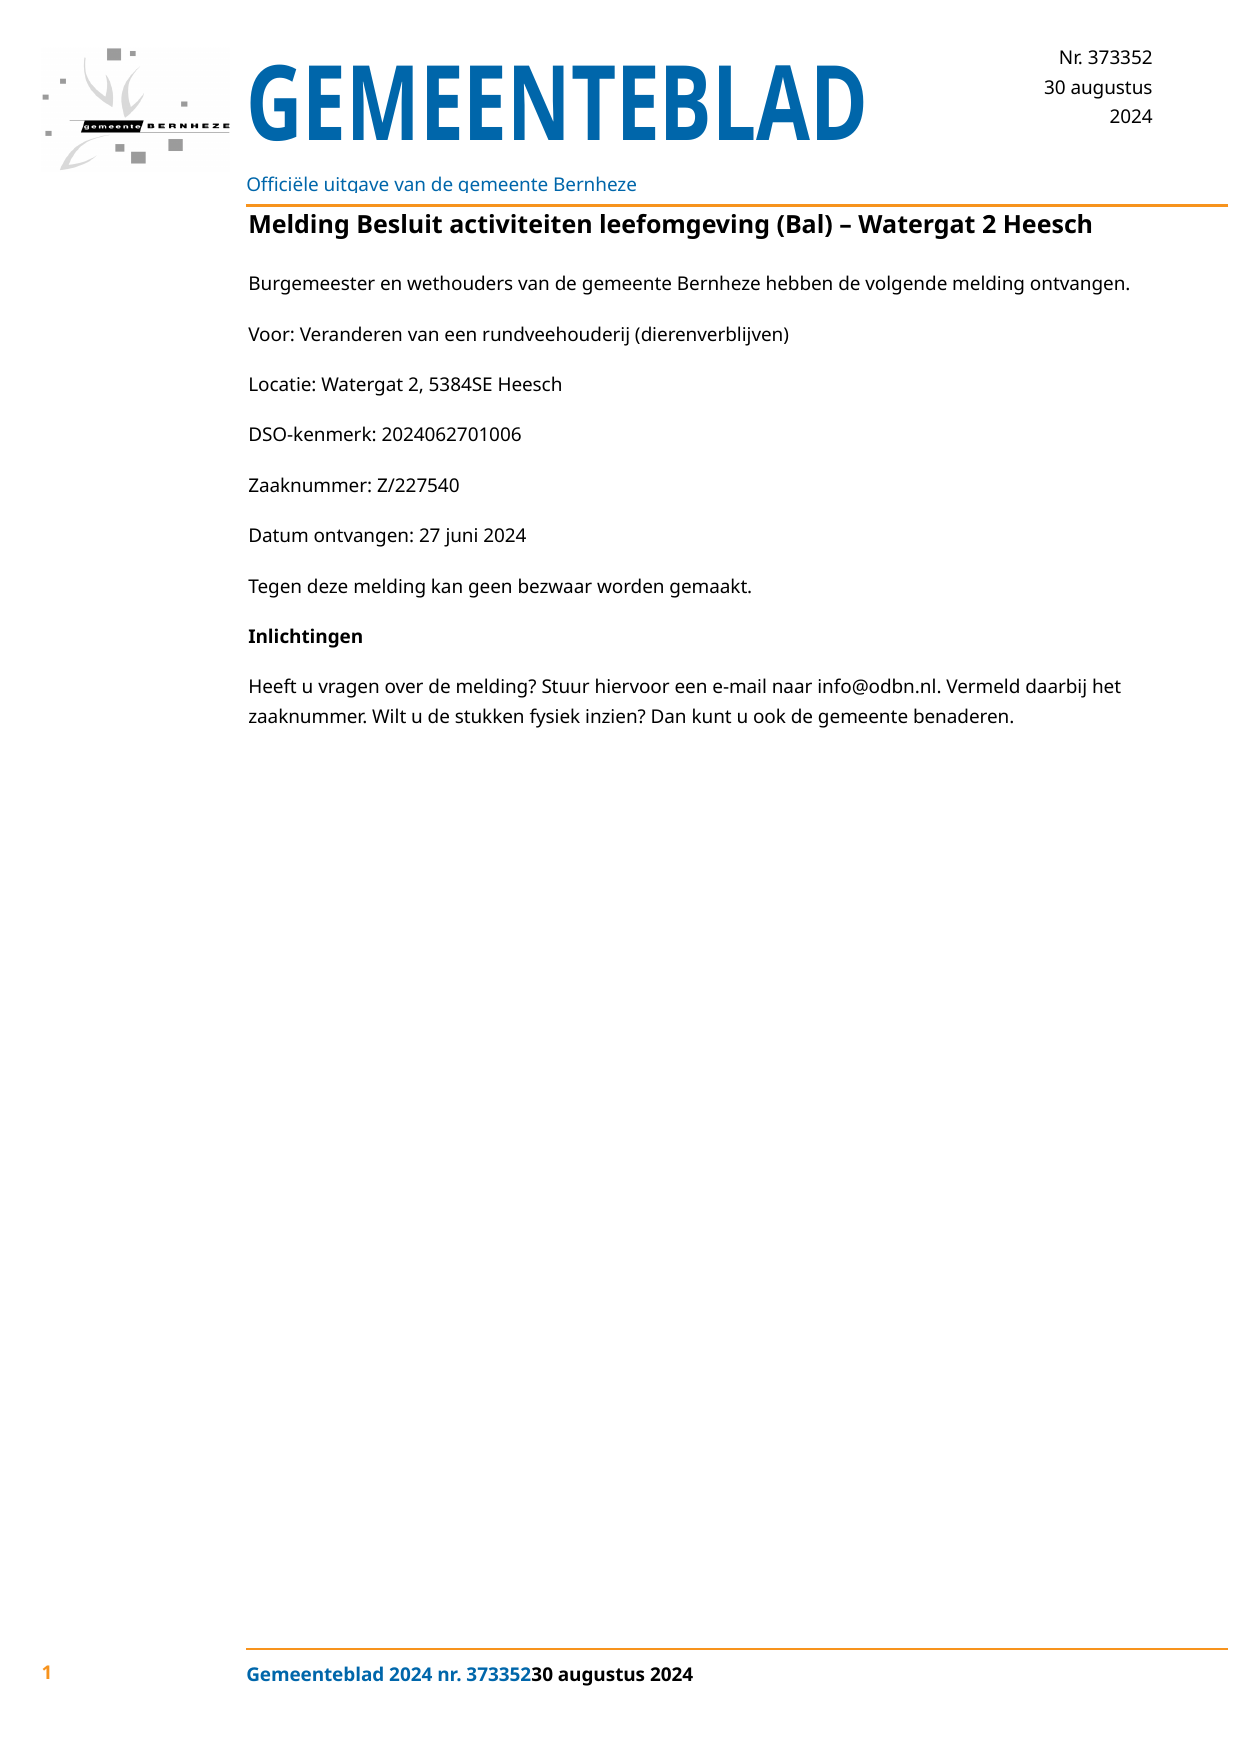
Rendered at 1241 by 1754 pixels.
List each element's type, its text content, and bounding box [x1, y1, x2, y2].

text Heeft u vragen over de melding? Stuur hiervoor een e-mail naar info@odbn.nl. Vermeld daarbij het zaaknummer. Wilt u de stukken fysiek inzien? Dan kunt u ook de gemeente benaderen. [248, 674, 1152, 729]
text Inlichtingen [248, 623, 1152, 649]
text Voor: Veranderen van een rundveehouderij (dierenverblijven) [248, 321, 1152, 346]
text Burgemeester en wethouders van de gemeente Bernheze hebben de volgende melding ontvangen. [248, 270, 1152, 296]
text Locatie: Watergat 2, 5384SE Heesch [248, 371, 1152, 397]
text DSO-kenmerk: 2024062701006 [248, 422, 1152, 447]
text Melding Besluit activiteiten leefomgeving (Bal) – Watergat 2 Heesch [248, 207, 1152, 241]
text Datum ontvangen: 27 juni 2024 [248, 522, 1152, 548]
text Zaaknummer: Z/227540 [248, 472, 1152, 498]
text Tegen deze melding kan geen bezwaar worden gemaakt. [248, 573, 1152, 598]
picture [41, 47, 231, 172]
